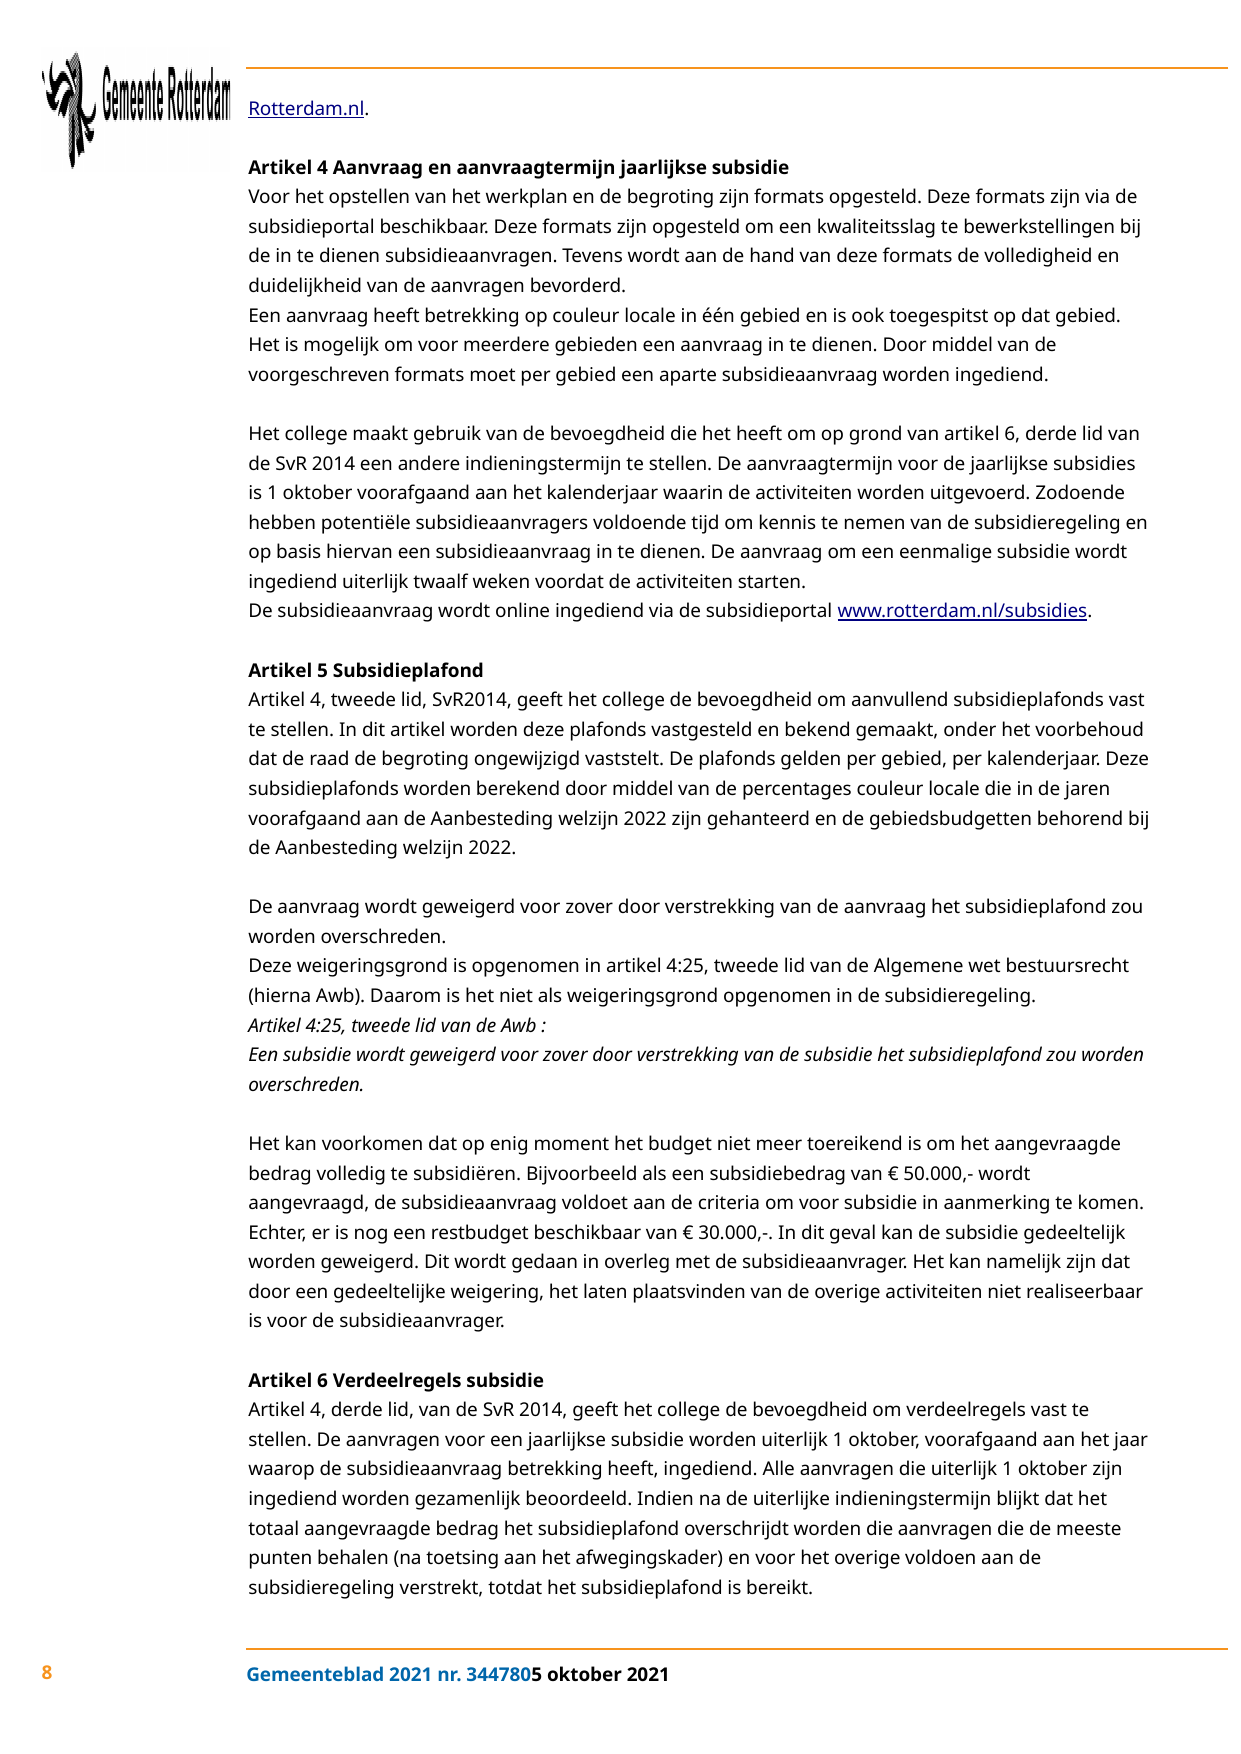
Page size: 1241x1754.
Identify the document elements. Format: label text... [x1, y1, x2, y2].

text Voor het opstellen van het werkplan en de begroting zijn formats opgesteld. Deze formats zijn via de subsidieportal beschikbaar. Deze formats zijn opgesteld om een kwaliteitsslag te bewerkstellingen bij de in te dienen subsidieaanvragen. Tevens wordt aan de hand van deze formats de volledigheid en duidelijkheid van de aanvragen bevorderd. [248, 183, 1152, 298]
text Artikel 4, tweede lid, SvR2014, geeft het college de bevoegdheid om aanvullend subsidieplafonds vast te stellen. In dit artikel worden deze plafonds vastgesteld en bekend gemaakt, onder het voorbehoud dat de raad de begroting ongewijzigd vaststelt. De plafonds gelden per gebied, per kalenderjaar. Deze subsidieplafonds worden berekend door middel van de percentages couleur locale die in de jaren voorafgaand aan de Aanbesteding welzijn 2022 zijn gehanteerd en de gebiedsbudgetten behorend bij de Aanbesteding welzijn 2022. [248, 686, 1152, 860]
text Deze weigeringsgrond is opgenomen in artikel 4:25, tweede lid van de Algemene wet bestuursrecht (hierna Awb). Daarom is het niet als weigeringsgrond opgenomen in de subsidieregeling. [248, 953, 1152, 1008]
text Artikel 4 Aanvraag en aanvraagtermijn jaarlijkse subsidie [248, 154, 1152, 180]
picture [41, 47, 231, 172]
text Het kan voorkomen dat op enig moment het budget niet meer toereikend is om het aangevraagde bedrag volledig te subsidiëren. Bijvoorbeeld als een subsidiebedrag van € 50.000,- wordt aangevraagd, de subsidieaanvraag voldoet aan de criteria om voor subsidie in aanmerking te komen. [248, 1130, 1152, 1215]
text Een aanvraag heeft betrekking op couleur locale in één gebied en is ook toegespitst op dat gebied. Het is mogelijk om voor meerdere gebieden een aanvraag in te dienen. Door middel van de voorgeschreven formats moet per gebied een aparte subsidieaanvraag worden ingediend. [248, 302, 1152, 387]
text Artikel 5 Subsidieplafond [248, 657, 1152, 683]
text Artikel 4, derde lid, van de SvR 2014, geeft het college de bevoegdheid om verdeelregels vast te stellen. De aanvragen voor een jaarlijkse subsidie worden uiterlijk 1 oktober, voorafgaand aan het jaar waarop de subsidieaanvraag betrekking heeft, ingediend. Alle aanvragen die uiterlijk 1 oktober zijn ingediend worden gezamenlijk beoordeeld. Indien na de uiterlijke indieningstermijn blijkt dat het totaal aangevraagde bedrag het subsidieplafond overschrijdt worden die aanvragen die de meeste punten behalen (na toetsing aan het afwegingskader) en voor het overige voldoen aan de subsidieregeling verstrekt, totdat het subsidieplafond is bereikt. [248, 1396, 1152, 1600]
text Artikel 6 Verdeelregels subsidie [248, 1367, 1152, 1393]
text De subsidieaanvraag wordt online ingediend via de subsidieportal www.rotterdam.nl/subsidies. [248, 598, 1152, 623]
text Echter, er is nog een restbudget beschikbaar van € 30.000,-. In dit geval kan de subsidie gedeeltelijk worden geweigerd. Dit wordt gedaan in overleg met de subsidieaanvrager. Het kan namelijk zijn dat door een gedeeltelijke weigering, het laten plaatsvinden van de overige activiteiten niet realiseerbaar is voor de subsidieaanvrager. [248, 1219, 1152, 1333]
text Rotterdam.nl. [248, 95, 1152, 121]
text Het college maakt gebruik van de bevoegdheid die het heeft om op grond van artikel 6, derde lid van de SvR 2014 een andere indieningstermijn te stellen. De aanvraagtermijn voor de jaarlijkse subsidies is 1 oktober voorafgaand aan het kalenderjaar waarin de activiteiten worden uitgevoerd. Zodoende hebben potentiële subsidieaanvragers voldoende tijd om kennis te nemen van de subsidieregeling en op basis hiervan een subsidieaanvraag in te dienen. De aanvraag om een eenmalige subsidie wordt ingediend uiterlijk twaalf weken voordat de activiteiten starten. [248, 420, 1152, 594]
text De aanvraag wordt geweigerd voor zover door verstrekking van de aanvraag het subsidieplafond zou worden overschreden. [248, 893, 1152, 949]
text Artikel 4:25, tweede lid van de Awb : [248, 1012, 1152, 1038]
text Een subsidie wordt geweigerd voor zover door verstrekking van de subsidie het subsidieplafond zou worden overschreden. [248, 1041, 1152, 1097]
